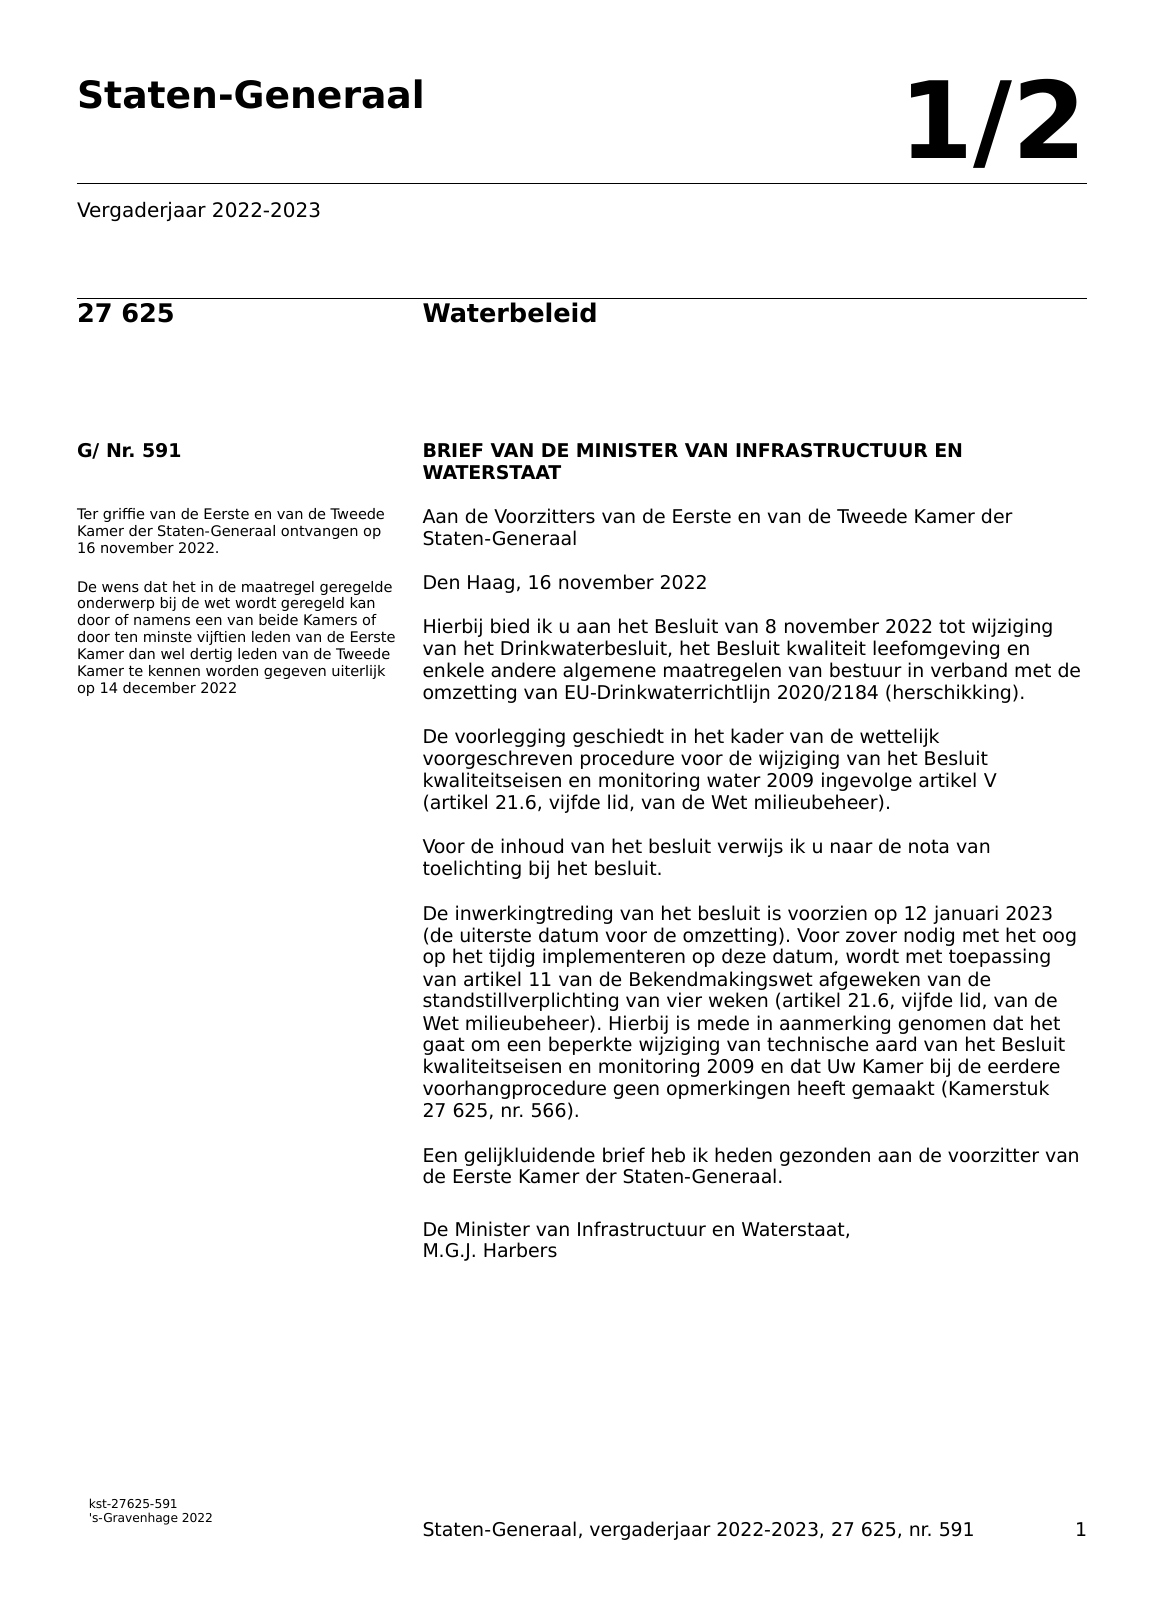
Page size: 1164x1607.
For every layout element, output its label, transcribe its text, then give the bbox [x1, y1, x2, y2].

text Een gelijkluidende brief heb ik heden gezonden aan de voorzitter van de Eerste Kamer der Staten-Generaal. [422, 1144, 1087, 1188]
text 's-Gravenhage 2022 [88, 1511, 323, 1525]
subtitle G/ Nr. 591 BRIEF VAN DE MINISTER VAN INFRASTRUCTUUR EN WATERSTAAT [77, 440, 1087, 484]
text De wens dat het in de maatregel geregelde onderwerp bij de wet wordt geregeld kan door of namens een van beide Kamers of door ten minste vijftien leden van de Eerste Kamer dan wel dertig leden van de Tweede Kamer te kennen worden gegeven uiterlijk op 14 december 2022 [77, 579, 399, 697]
table_header Staten-Generaal [77, 59, 886, 183]
text [77, 556, 399, 579]
subtitle 27 625 Waterbeleid [77, 299, 1087, 329]
text kst-27625-591 [88, 1497, 323, 1511]
text De inwerkingtreding van het besluit is voorzien op 12 januari 2023 (de uiterste datum voor de omzetting). Voor zover nodig met het oog op het tijdig implementeren op deze datum, wordt met toepassing van artikel 11 van de Bekendmakingswet afgeweken van de standstillverplichting van vier weken (artikel 21.6, vijfde lid, van de Wet milieubeheer). Hierbij is mede in aanmerking genomen dat het gaat om een beperkte wijziging van technische aard van het Besluit kwaliteitseisen en monitoring 2009 en dat Uw Kamer bij de eerdere voorhangprocedure geen opmerkingen heeft gemaakt (Kamerstuk 27 625, nr. 566). [422, 902, 1087, 1122]
table_cell Vergaderjaar 2022-2023 [77, 184, 1087, 298]
text Voor de inhoud van het besluit verwijs ik u naar de nota van toelichting bij het besluit. [422, 836, 1087, 880]
table_header 1/2 [886, 59, 1087, 183]
text Ter griffie van de Eerste en van de Tweede Kamer der Staten-Generaal ontvangen op 16 november 2022. [77, 506, 399, 556]
text Den Haag, 16 november 2022 [422, 572, 1087, 594]
text De voorlegging geschiedt in het kader van de wettelijk voorgeschreven procedure voor de wijziging van het Besluit kwaliteitseisen en monitoring water 2009 ingevolge artikel V (artikel 21.6, vijfde lid, van de Wet milieubeheer). [422, 726, 1087, 814]
text Aan de Voorzitters van de Eerste en van de Tweede Kamer der Staten-Generaal [422, 506, 1087, 550]
text De Minister van Infrastructuur en Waterstaat, M.G.J. Harbers [422, 1218, 1087, 1262]
text Hierbij bied ik u aan het Besluit van 8 november 2022 tot wijziging van het Drinkwaterbesluit, het Besluit kwaliteit leefomgeving en enkele andere algemene maatregelen van bestuur in verband met de omzetting van EU-Drinkwaterrichtlijn 2020/2184 (herschikking). [422, 616, 1087, 704]
